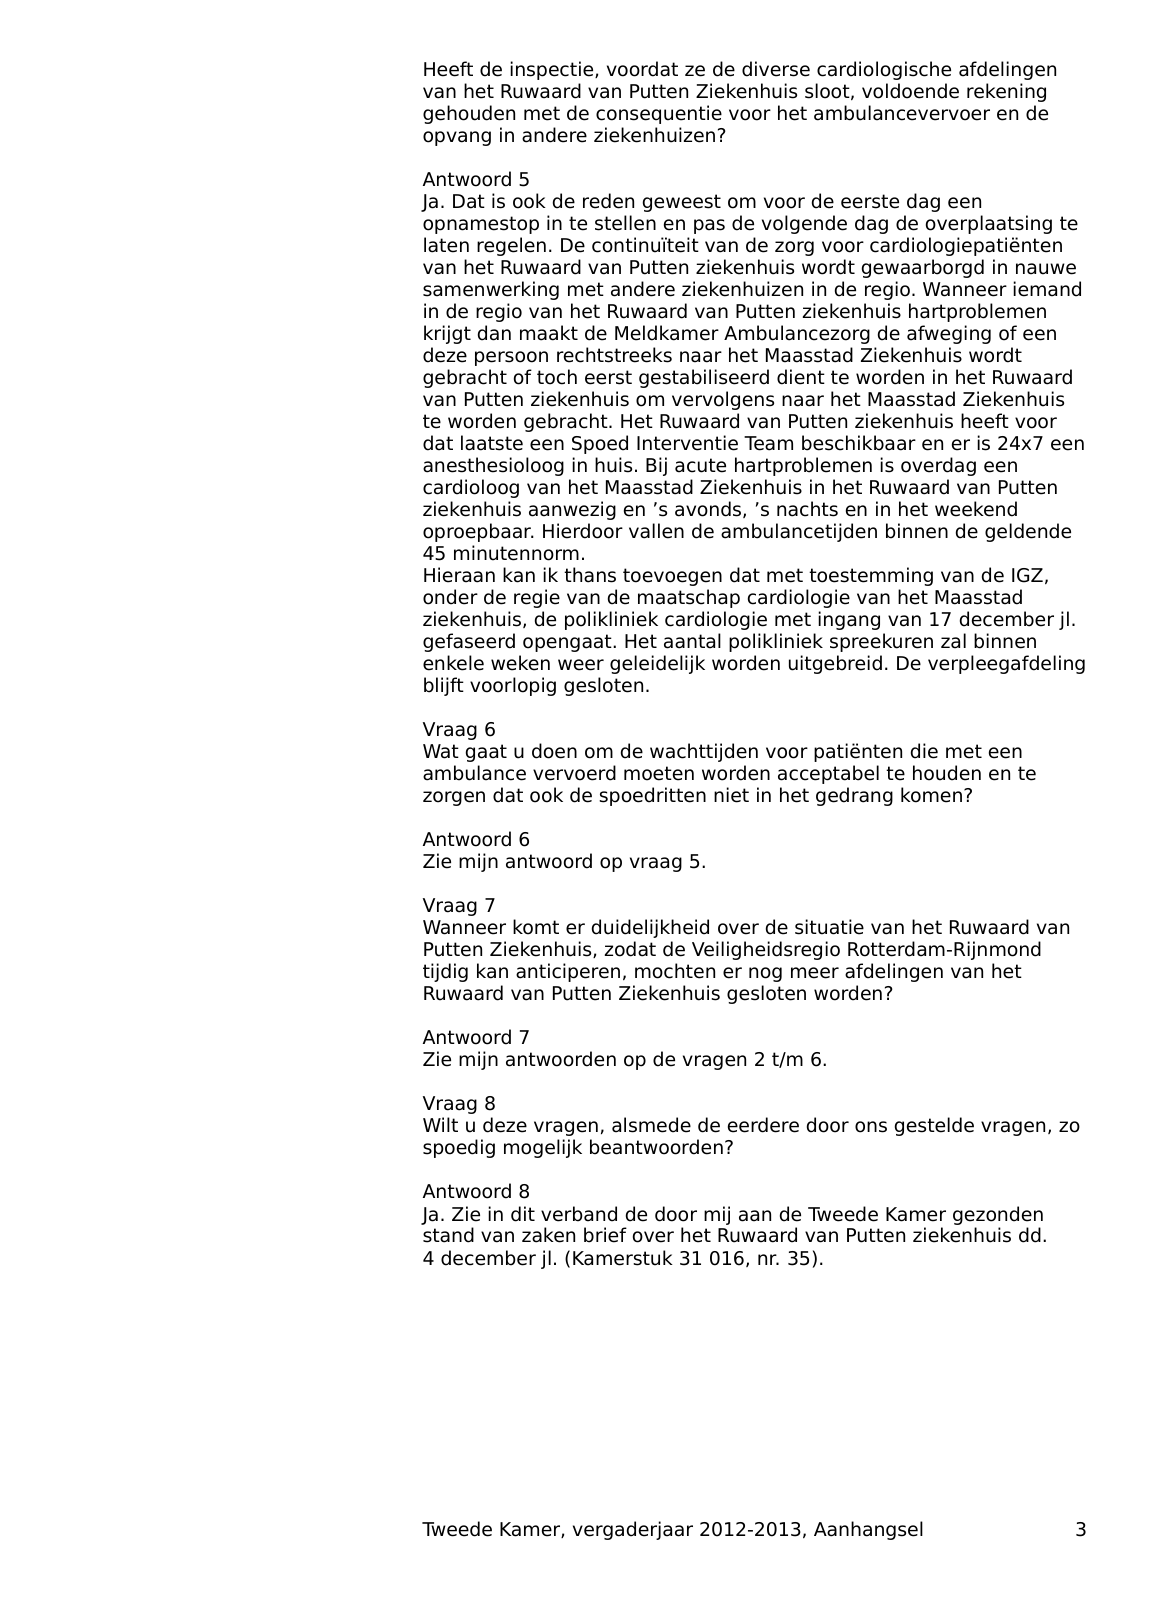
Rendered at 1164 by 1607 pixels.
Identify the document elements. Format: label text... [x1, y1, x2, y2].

text Wilt u deze vragen, alsmede de eerdere door ons gestelde vragen, zo spoedig mogelijk beantwoorden? [422, 1115, 1087, 1159]
text Vraag 8 [422, 1093, 1087, 1115]
text Zie mijn antwoorden op de vragen 2 t/m 6. [422, 1049, 1087, 1071]
text Ja. Dat is ook de reden geweest om voor de eerste dag een opnamestop in te stellen en pas de volgende dag de overplaatsing te laten regelen. De continuïteit van de zorg voor cardiologiepatiënten van het Ruwaard van Putten ziekenhuis wordt gewaarborgd in nauwe samenwerking met andere ziekenhuizen in de regio. Wanneer iemand in de regio van het Ruwaard van Putten ziekenhuis hartproblemen krijgt dan maakt de Meldkamer Ambulancezorg de afweging of een deze persoon rechtstreeks naar het Maasstad Ziekenhuis wordt gebracht of toch eerst gestabiliseerd dient te worden in het Ruwaard van Putten ziekenhuis om vervolgens naar het Maasstad Ziekenhuis te worden gebracht. Het Ruwaard van Putten ziekenhuis heeft voor dat laatste een Spoed Interventie Team beschikbaar en er is 24x7 een anesthesioloog in huis. Bij acute hartproblemen is overdag een cardioloog van het Maasstad Ziekenhuis in het Ruwaard van Putten ziekenhuis aanwezig en ’s avonds, ’s nachts en in het weekend oproepbaar. Hierdoor vallen de ambulancetijden binnen de geldende 45 minutennorm. [422, 191, 1087, 565]
text Hieraan kan ik thans toevoegen dat met toestemming van de IGZ, onder de regie van de maatschap cardiologie van het Maasstad ziekenhuis, de polikliniek cardiologie met ingang van 17 december jl. gefaseerd opengaat. Het aantal polikliniek spreekuren zal binnen enkele weken weer geleidelijk worden uitgebreid. De verpleegafdeling blijft voorlopig gesloten. [422, 565, 1087, 697]
text Antwoord 5 [422, 169, 1087, 191]
text Vraag 7 [422, 895, 1087, 917]
text Antwoord 7 [422, 1027, 1087, 1049]
text Antwoord 6 [422, 829, 1087, 851]
text Wat gaat u doen om de wachttijden voor patiënten die met een ambulance vervoerd moeten worden acceptabel te houden en te zorgen dat ook de spoedritten niet in het gedrang komen? [422, 741, 1087, 807]
text Zie mijn antwoord op vraag 5. [422, 851, 1087, 873]
text Heeft de inspectie, voordat ze de diverse cardiologische afdelingen van het Ruwaard van Putten Ziekenhuis sloot, voldoende rekening gehouden met de consequentie voor het ambulancevervoer en de opvang in andere ziekenhuizen? [422, 59, 1087, 147]
text Ja. Zie in dit verband de door mij aan de Tweede Kamer gezonden stand van zaken brief over het Ruwaard van Putten ziekenhuis dd. 4 december jl. (Kamerstuk 31 016, nr. 35). [422, 1203, 1087, 1269]
text Vraag 6 [422, 719, 1087, 741]
text Wanneer komt er duidelijkheid over de situatie van het Ruwaard van Putten Ziekenhuis, zodat de Veiligheidsregio Rotterdam-Rijnmond tijdig kan anticiperen, mochten er nog meer afdelingen van het Ruwaard van Putten Ziekenhuis gesloten worden? [422, 917, 1087, 1005]
text Antwoord 8 [422, 1181, 1087, 1203]
